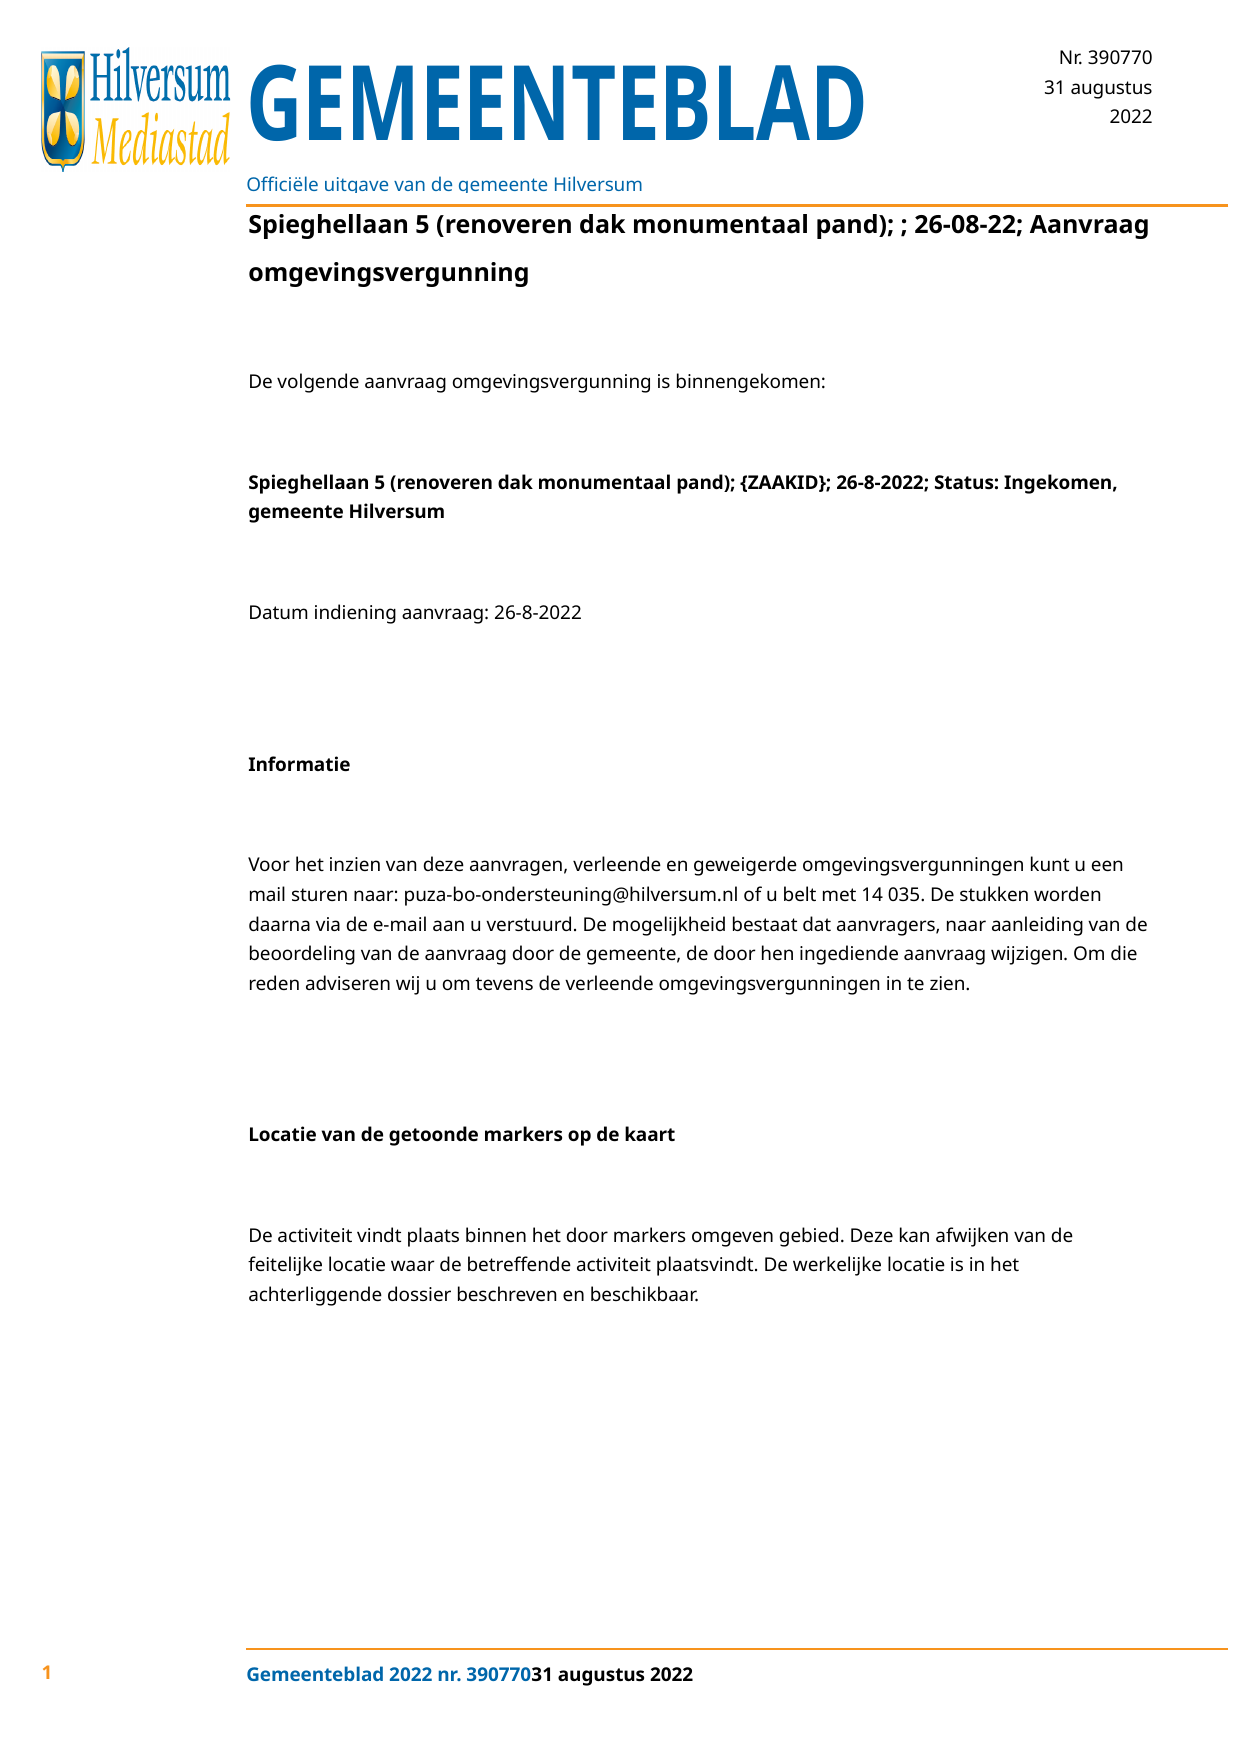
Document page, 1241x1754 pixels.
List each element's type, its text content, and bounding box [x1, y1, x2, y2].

text De volgende aanvraag omgevingsvergunning is binnengekomen: [248, 368, 1152, 394]
text Informatie [248, 751, 1152, 777]
text Spieghellaan 5 (renoveren dak monumentaal pand); {ZAAKID}; 26-8-2022; Status: Ingekomen, gemeente Hilversum [248, 469, 1152, 524]
text Voor het inzien van deze aanvragen, verleende en geweigerde omgevingsvergunningen kunt u een mail sturen naar: puza-bo-ondersteuning@hilversum.nl of u belt met 14 035. De stukken worden daarna via de e-mail aan u verstuurd. De mogelijkheid bestaat dat aanvragers, naar aanleiding van de beoordeling van de aanvraag door de gemeente, de door hen ingediende aanvraag wijzigen. Om die reden adviseren wij u om tevens de verleende omgevingsvergunningen in te zien. [248, 852, 1152, 996]
text De activiteit vindt plaats binnen het door markers omgeven gebied. Deze kan afwijken van de feitelijke locatie waar de betreffende activiteit plaatsvindt. De werkelijke locatie is in het achterliggende dossier beschreven en beschikbaar. [248, 1222, 1152, 1307]
text Locatie van de getoonde markers op de kaart [248, 1121, 1152, 1147]
picture [41, 47, 231, 172]
text Spieghellaan 5 (renoveren dak monumentaal pand); ; 26-08-22; Aanvraag omgevingsvergunning [248, 207, 1152, 288]
text Datum indiening aanvraag: 26-8-2022 [248, 599, 1152, 625]
